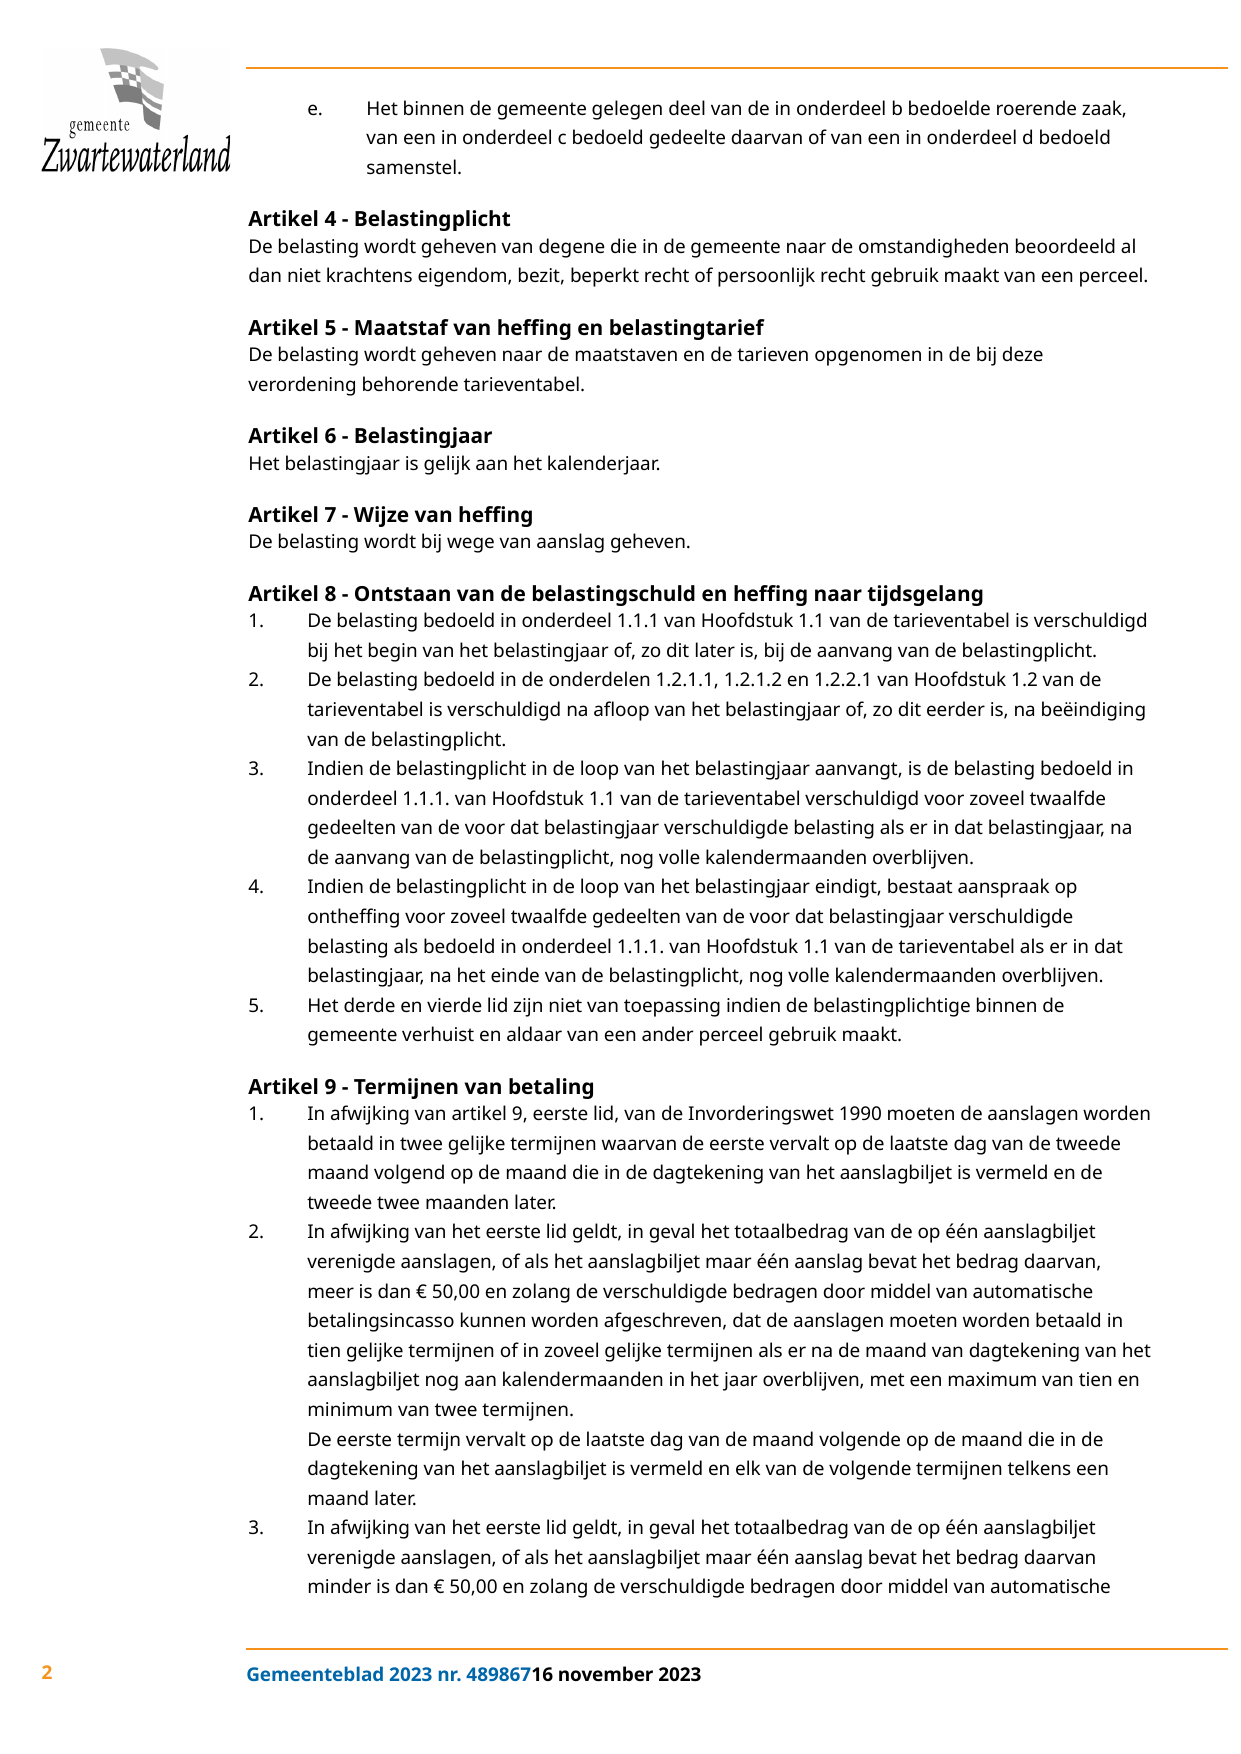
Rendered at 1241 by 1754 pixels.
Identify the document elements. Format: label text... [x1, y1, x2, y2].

text Artikel 9 - Termijnen van betaling [248, 1072, 1152, 1100]
text De belasting wordt bij wege van aanslag geheven. [248, 528, 1152, 554]
list Indien de belastingplicht in de loop van het belastingjaar aanvangt, is de belasting bedoeld in onderdeel 1.1.1. van Hoofdstuk 1.1 van de tarieventabel verschuldigd voor zoveel twaalfde gedeelten van de voor dat belastingjaar verschuldigde belasting als er in dat belastingjaar, na de aanvang van de belastingplicht, nog volle kalendermaanden overblijven. [248, 755, 1152, 870]
list Het binnen de gemeente gelegen deel van de in onderdeel b bedoelde roerende zaak, van een in onderdeel c bedoeld gedeelte daarvan of van een in onderdeel d bedoeld samenstel. [307, 95, 1152, 180]
text Artikel 7 - Wijze van heffing [248, 500, 1152, 528]
list De belasting bedoeld in de onderdelen 1.2.1.1, 1.2.1.2 en 1.2.2.1 van Hoofdstuk 1.2 van de tarieventabel is verschuldigd na afloop van het belastingjaar of, zo dit eerder is, na beëindiging van de belastingplicht. [248, 667, 1152, 751]
text Artikel 8 - Ontstaan van de belastingschuld en heffing naar tijdsgelang [248, 579, 1152, 607]
text Artikel 4 - Belastingplicht [248, 204, 1152, 233]
text Artikel 6 - Belastingjaar [248, 421, 1152, 450]
text De belasting wordt geheven van degene die in de gemeente naar de omstandigheden beoordeeld al dan niet krachtens eigendom, bezit, beperkt recht of persoonlijk recht gebruik maakt van een perceel. [248, 233, 1152, 288]
text De belasting wordt geheven naar de maatstaven en de tarieven opgenomen in de bij deze verordening behorende tarieventabel. [248, 341, 1152, 397]
list De eerste termijn vervalt op de laatste dag van de maand volgende op de maand die in de dagtekening van het aanslagbiljet is vermeld en elk van de volgende termijnen telkens een maand later. [248, 1426, 1152, 1511]
list In afwijking van het eerste lid geldt, in geval het totaalbedrag van de op één aanslagbiljet verenigde aanslagen, of als het aanslagbiljet maar één aanslag bevat het bedrag daarvan minder is dan € 50,00 en zolang de verschuldigde bedragen door middel van automatische [248, 1514, 1152, 1599]
list In afwijking van artikel 9, eerste lid, van de Invorderingswet 1990 moeten de aanslagen worden betaald in twee gelijke termijnen waarvan de eerste vervalt op de laatste dag van de tweede maand volgend op de maand die in de dagtekening van het aanslagbiljet is vermeld en de tweede twee maanden later. [248, 1100, 1152, 1215]
picture [41, 47, 231, 172]
list De belasting bedoeld in onderdeel 1.1.1 van Hoofdstuk 1.1 van de tarieventabel is verschuldigd bij het begin van het belastingjaar of, zo dit later is, bij de aanvang van de belastingplicht. [248, 607, 1152, 663]
list Indien de belastingplicht in de loop van het belastingjaar eindigt, bestaat aanspraak op ontheffing voor zoveel twaalfde gedeelten van de voor dat belastingjaar verschuldigde belasting als bedoeld in onderdeel 1.1.1. van Hoofdstuk 1.1 van de tarieventabel als er in dat belastingjaar, na het einde van de belastingplicht, nog volle kalendermaanden overblijven. [248, 874, 1152, 988]
text Artikel 5 - Maatstaf van heffing en belastingtarief [248, 313, 1152, 341]
list Het derde en vierde lid zijn niet van toepassing indien de belastingplichtige binnen de gemeente verhuist en aldaar van een ander perceel gebruik maakt. [248, 992, 1152, 1047]
list In afwijking van het eerste lid geldt, in geval het totaalbedrag van de op één aanslagbiljet verenigde aanslagen, of als het aanslagbiljet maar één aanslag bevat het bedrag daarvan, meer is dan € 50,00 en zolang de verschuldigde bedragen door middel van automatische betalingsincasso kunnen worden afgeschreven, dat de aanslagen moeten worden betaald in tien gelijke termijnen of in zoveel gelijke termijnen als er na de maand van dagtekening van het aanslagbiljet nog aan kalendermaanden in het jaar overblijven, met een maximum van tien en minimum van twee termijnen. [248, 1219, 1152, 1422]
text Het belastingjaar is gelijk aan het kalenderjaar. [248, 450, 1152, 475]
